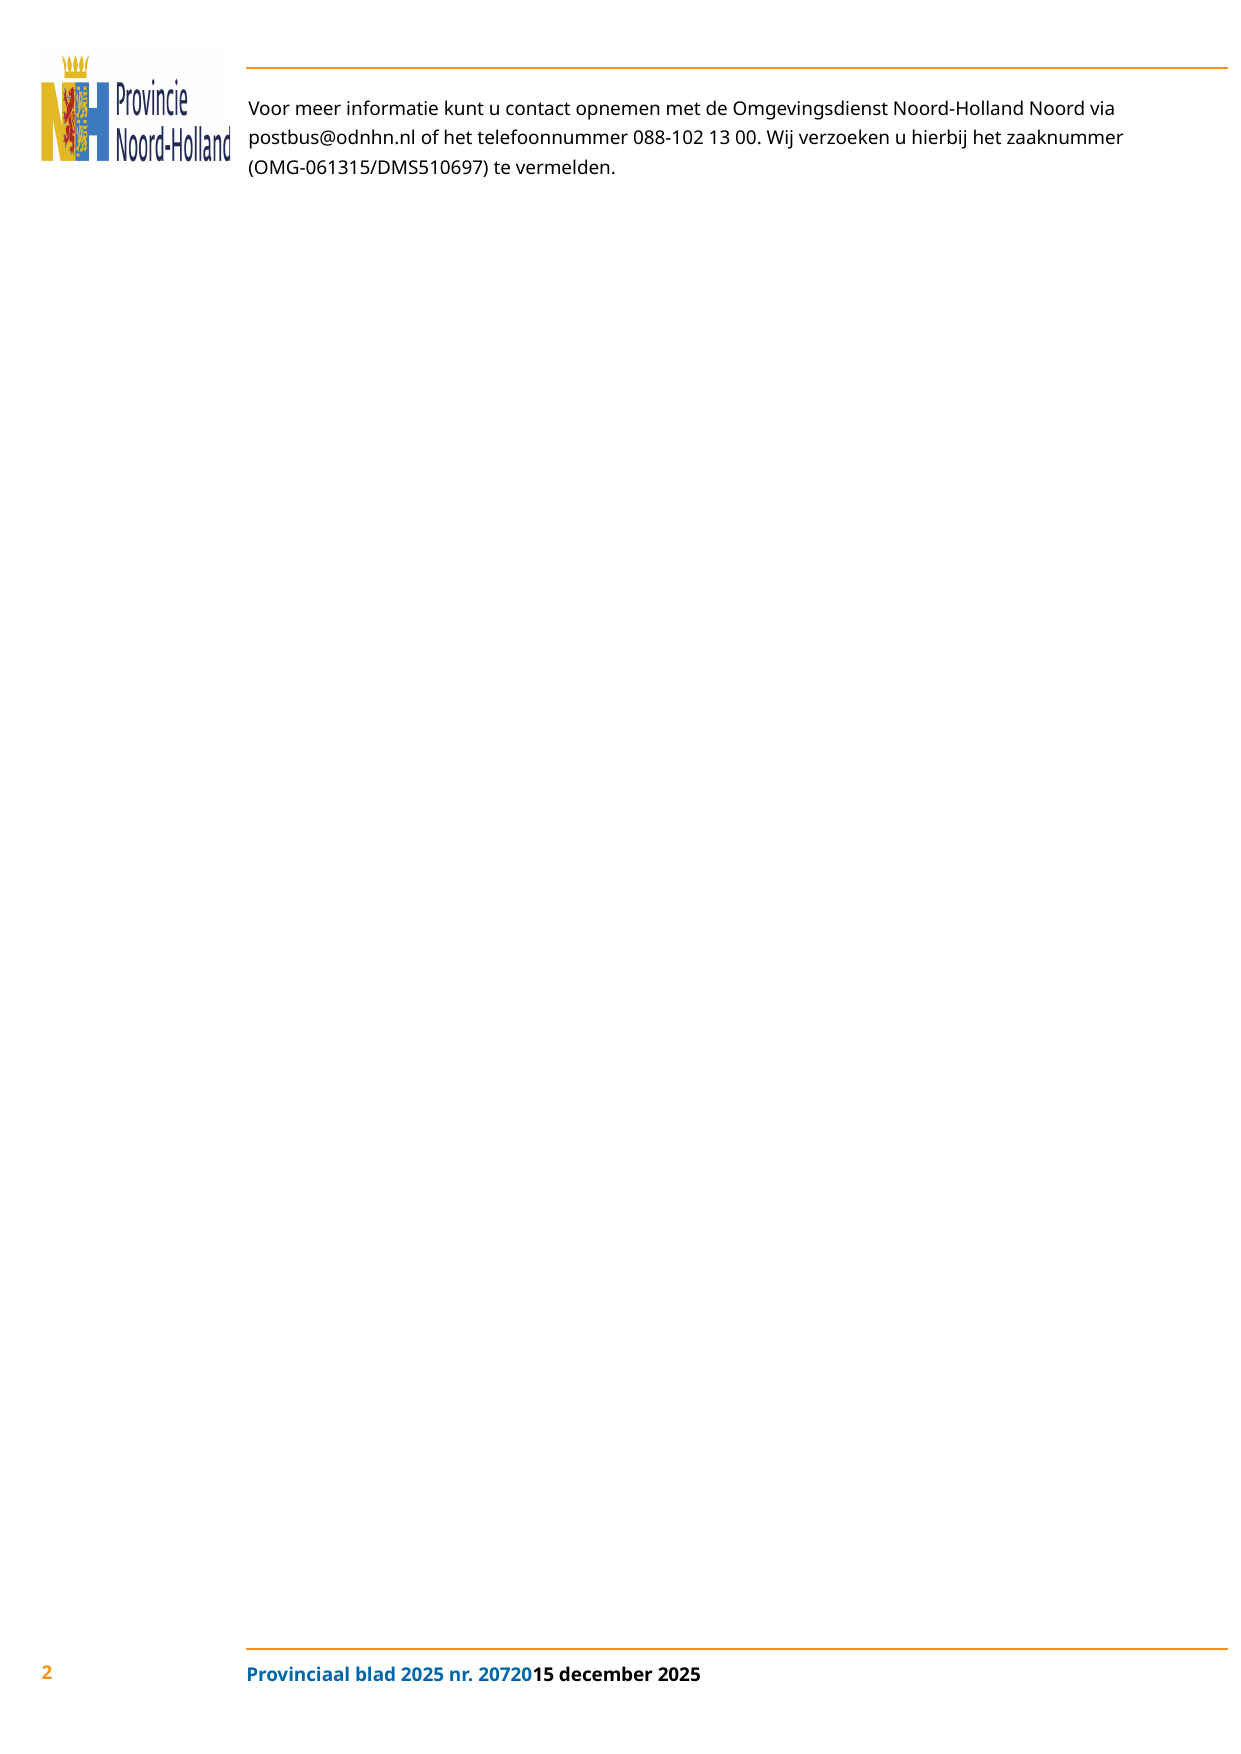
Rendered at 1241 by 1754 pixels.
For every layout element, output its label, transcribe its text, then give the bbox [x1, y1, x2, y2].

picture [41, 47, 231, 172]
text Voor meer informatie kunt u contact opnemen met de Omgevingsdienst Noord-Holland Noord via postbus@odnhn.nl of het telefoonnummer 088-102 13 00. Wij verzoeken u hierbij het zaaknummer (OMG-061315/DMS510697) te vermelden. [248, 95, 1152, 180]
